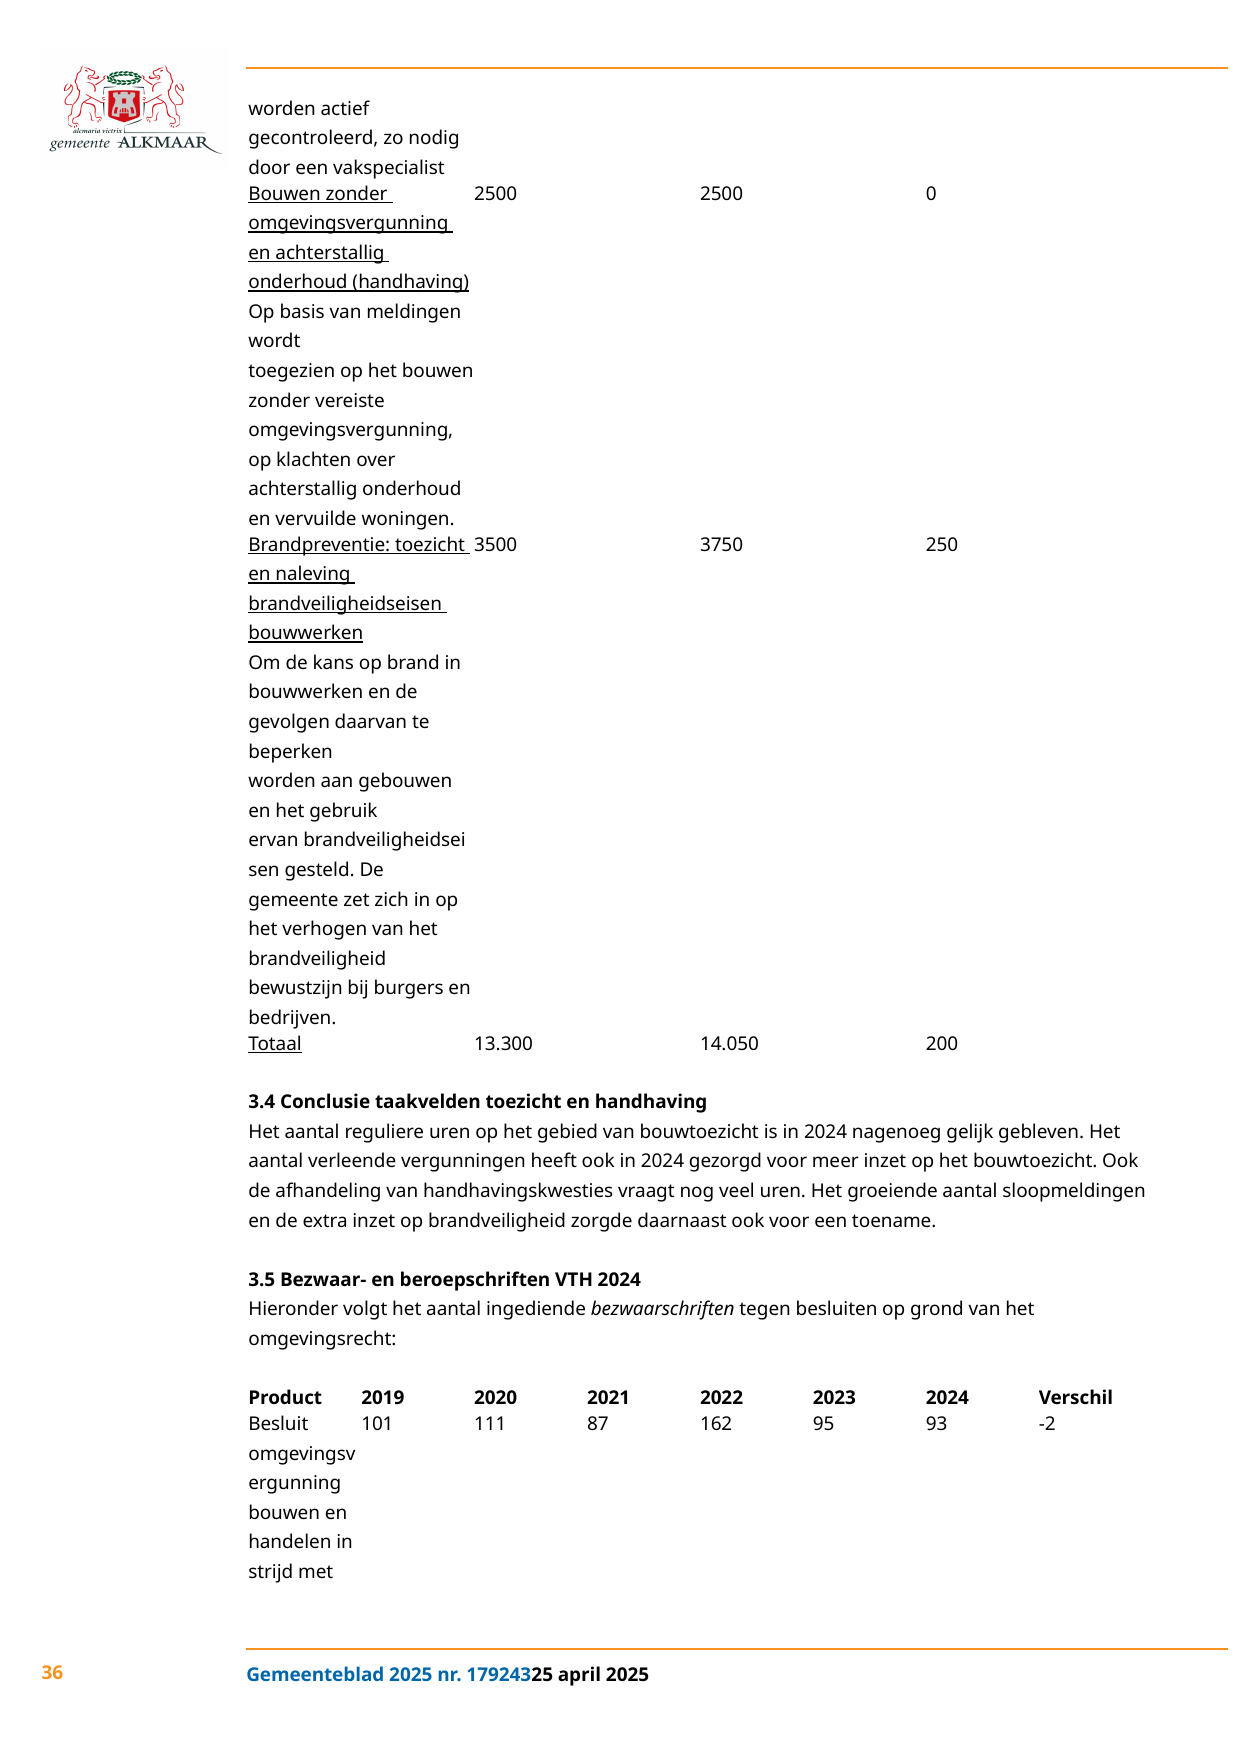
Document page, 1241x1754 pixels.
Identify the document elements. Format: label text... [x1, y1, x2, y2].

table_cell Brandpreventie: toezicht en naleving brandveiligheidseisen bouwwerken Om de kans op brand in bouwwerken en de gevolgen daarvan te beperken worden aan gebouwen en het gebruik ervan brandveiligheidseisen gesteld. De gemeente zet zich in op het verhogen van het brandveiligheid bewustzijn bij burgers en bedrijven. [248, 531, 474, 1030]
picture [41, 47, 231, 172]
table_cell 93 [926, 1410, 1038, 1584]
table_header 2022 [700, 1384, 813, 1410]
table_cell Besluit omgevingsvergunning bouwen en handelen in strijd met [248, 1410, 361, 1584]
table_cell [700, 95, 926, 180]
table_cell 3500 [474, 531, 700, 1030]
text Hieronder volgt het aantal ingediende bezwaarschriften tegen besluiten op grond van het omgevingsrecht: [248, 1296, 1152, 1351]
table_cell 13.300 [474, 1030, 700, 1056]
text 3.4 Conclusie taakvelden toezicht en handhaving [248, 1088, 1152, 1114]
table_cell 111 [474, 1410, 587, 1584]
table_header 2021 [587, 1384, 700, 1410]
table_header Product [248, 1384, 361, 1410]
table_header 2020 [474, 1384, 587, 1410]
table_cell 250 [926, 531, 1152, 1030]
table_cell 200 [926, 1030, 1152, 1056]
table_header 2019 [361, 1384, 474, 1410]
table_header 2023 [813, 1384, 926, 1410]
table_cell Totaal [248, 1030, 474, 1056]
text 3.5 Bezwaar- en beroepschriften VTH 2024 [248, 1266, 1152, 1292]
table_cell Bouwen zonder omgevingsvergunning en achterstallig onderhoud (handhaving) Op basis van meldingen wordt toegezien op het bouwen zonder vereiste omgevingsvergunning, op klachten over achterstallig onderhoud en vervuilde woningen. [248, 180, 474, 531]
table_cell 14.050 [700, 1030, 926, 1056]
table_cell 95 [813, 1410, 926, 1584]
table_cell 2500 [700, 180, 926, 531]
table_cell [926, 95, 1152, 180]
table_cell 162 [700, 1410, 813, 1584]
table_cell 87 [587, 1410, 700, 1584]
table_cell 0 [926, 180, 1152, 531]
table_cell [474, 95, 700, 180]
table_header 2024 [926, 1384, 1038, 1410]
table_cell 101 [361, 1410, 474, 1584]
table_cell worden actief gecontroleerd, zo nodig door een vakspecialist [248, 95, 474, 180]
table_cell -2 [1039, 1410, 1152, 1584]
table_cell 2500 [474, 180, 700, 531]
text Het aantal reguliere uren op het gebied van bouwtoezicht is in 2024 nagenoeg gelijk gebleven. Het aantal verleende vergunningen heeft ook in 2024 gezorgd voor meer inzet op het bouwtoezicht. Ook de afhandeling van handhavingskwesties vraagt nog veel uren. Het groeiende aantal sloopmeldingen en de extra inzet op brandveiligheid zorgde daarnaast ook voor een toename. [248, 1118, 1152, 1232]
table_cell 3750 [700, 531, 926, 1030]
table_header Verschil [1039, 1384, 1152, 1410]
